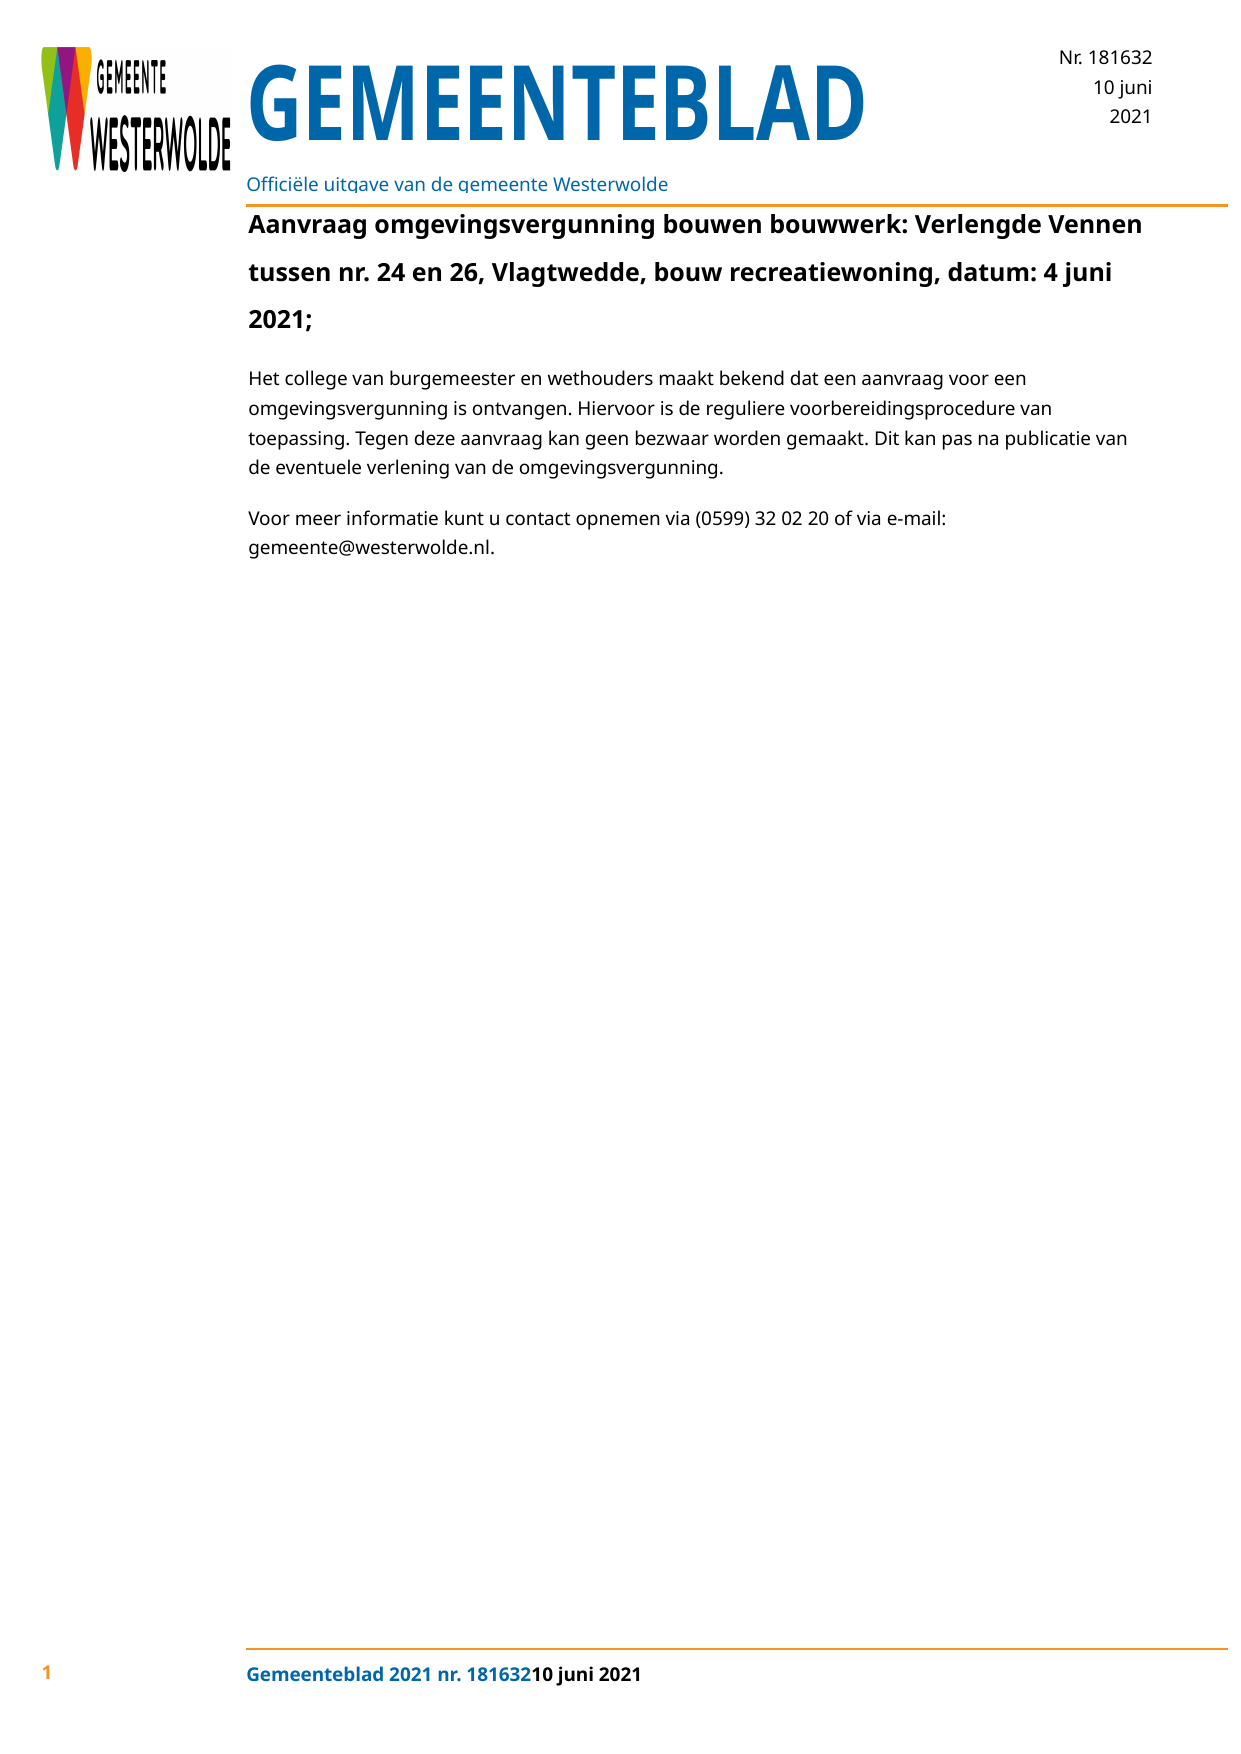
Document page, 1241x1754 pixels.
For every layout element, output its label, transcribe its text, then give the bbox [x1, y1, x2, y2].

picture [41, 47, 231, 172]
text Voor meer informatie kunt u contact opnemen via (0599) 32 02 20 of via e-mail: gemeente@westerwolde.nl. [248, 505, 1152, 560]
text Aanvraag omgevingsvergunning bouwen bouwwerk: Verlengde Vennen tussen nr. 24 en 26, Vlagtwedde, bouw recreatiewoning, datum: 4 juni 2021; [248, 207, 1152, 336]
text Het college van burgemeester en wethouders maakt bekend dat een aanvraag voor een omgevingsvergunning is ontvangen. Hiervoor is de reguliere voorbereidingsprocedure van toepassing. Tegen deze aanvraag kan geen bezwaar worden gemaakt. Dit kan pas na publicatie van de eventuele verlening van de omgevingsvergunning. [248, 366, 1152, 480]
